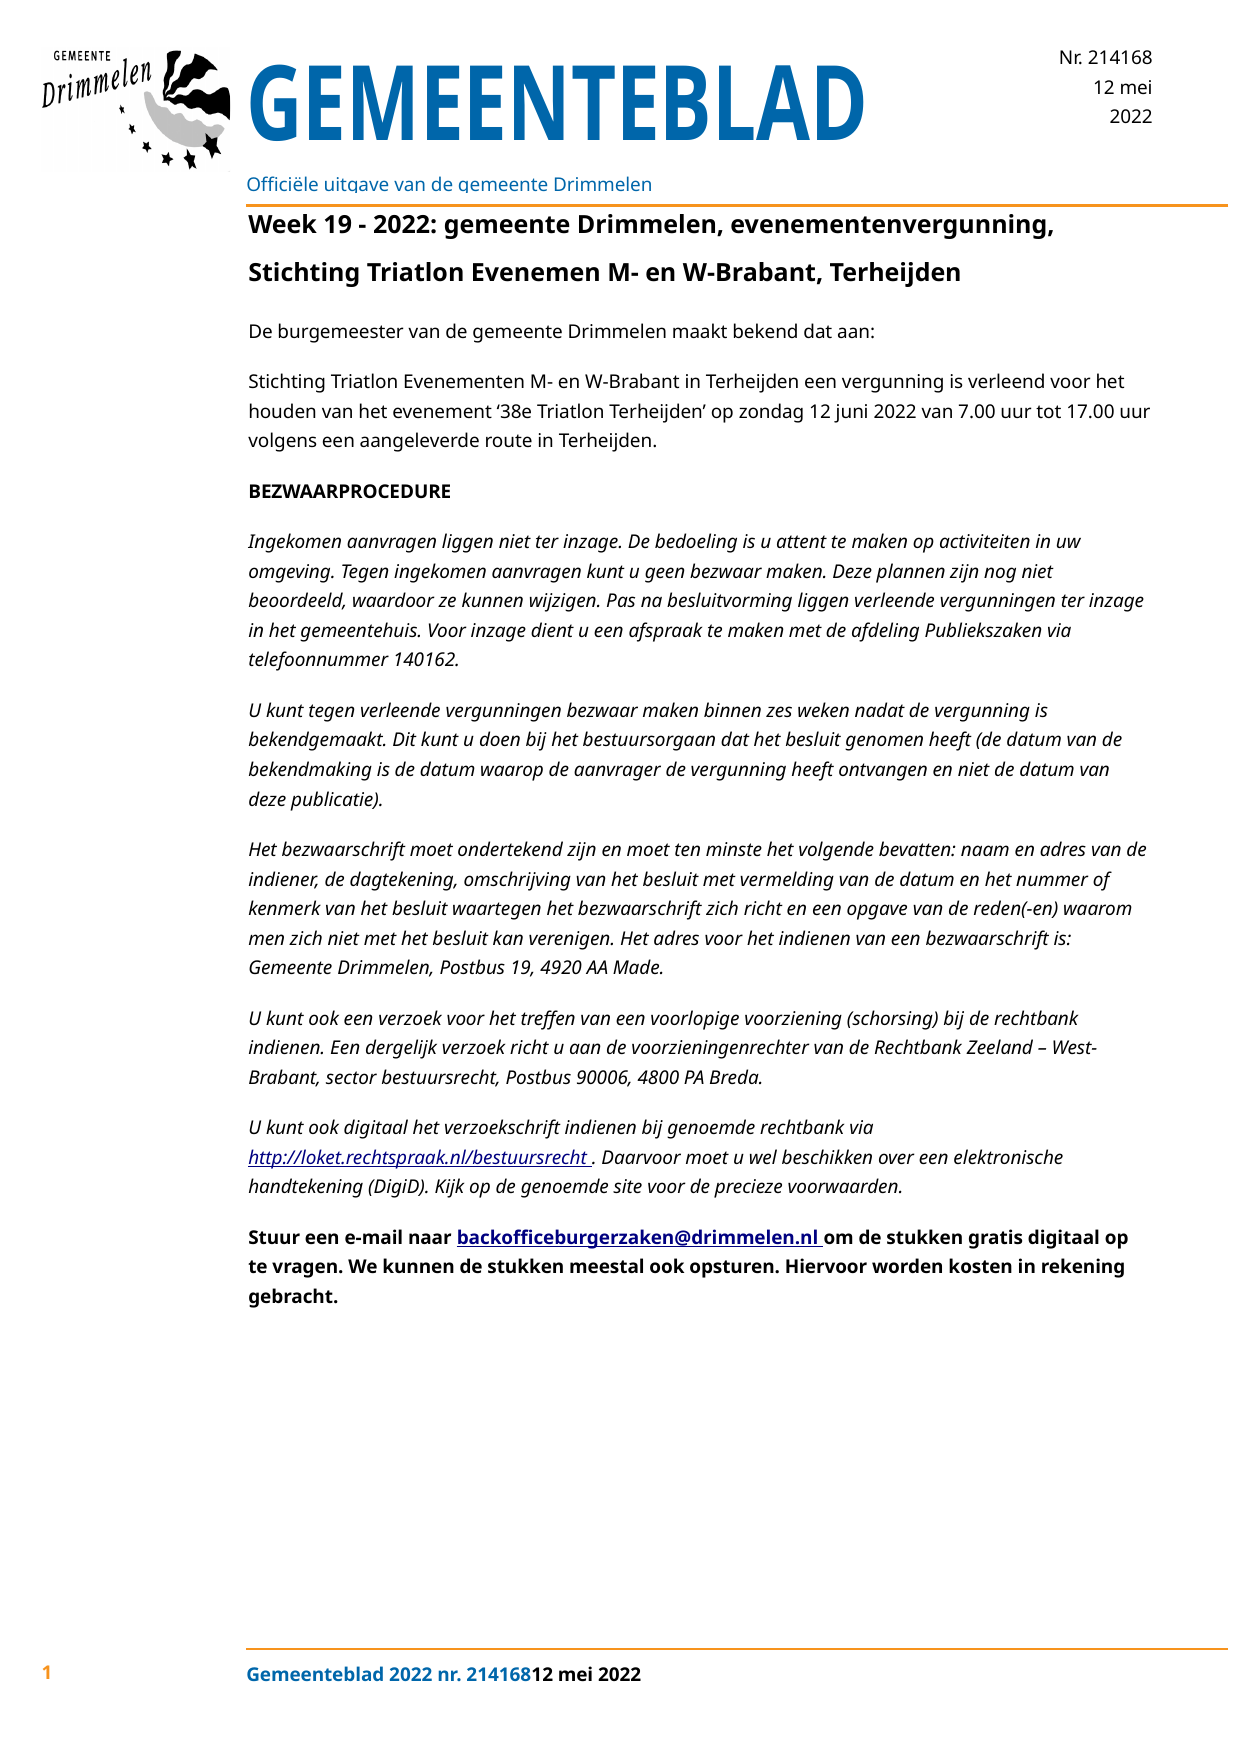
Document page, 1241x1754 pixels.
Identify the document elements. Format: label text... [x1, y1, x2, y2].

picture [41, 47, 231, 172]
text Week 19 - 2022: gemeente Drimmelen, evenementenvergunning, Stichting Triatlon Evenemen M- en W-Brabant, Terheijden [248, 207, 1152, 288]
text Stichting Triatlon Evenementen M- en W-Brabant in Terheijden een vergunning is verleend voor het houden van het evenement ‘38e Triatlon Terheijden’ op zondag 12 juni 2022 van 7.00 uur tot 17.00 uur volgens een aangeleverde route in Terheijden. [248, 368, 1152, 453]
text Het bezwaarschrift moet ondertekend zijn en moet ten minste het volgende bevatten: naam en adres van de indiener, de dagtekening, omschrijving van het besluit met vermelding van de datum en het nummer of kenmerk van het besluit waartegen het bezwaarschrift zich richt en een opgave van de reden(-en) waarom men zich niet met het besluit kan verenigen. Het adres voor het indienen van een bezwaarschrift is: Gemeente Drimmelen, Postbus 19, 4920 AA Made. [248, 836, 1152, 980]
text Stuur een e-mail naar backofficeburgerzaken@drimmelen.nl om de stukken gratis digitaal op te vragen. We kunnen de stukken meestal ook opsturen. Hiervoor worden kosten in rekening gebracht. [248, 1224, 1152, 1309]
text Ingekomen aanvragen liggen niet ter inzage. De bedoeling is u attent te maken op activiteiten in uw omgeving. Tegen ingekomen aanvragen kunt u geen bezwaar maken. Deze plannen zijn nog niet beoordeeld, waardoor ze kunnen wijzigen. Pas na besluitvorming liggen verleende vergunningen ter inzage in het gemeentehuis. Voor inzage dient u een afspraak te maken met de afdeling Publiekszaken via telefoonnummer 140162. [248, 528, 1152, 672]
text De burgemeester van de gemeente Drimmelen maakt bekend dat aan: [248, 318, 1152, 344]
text BEZWAARPROCEDURE [248, 478, 1152, 504]
text U kunt tegen verleende vergunningen bezwaar maken binnen zes weken nadat de vergunning is bekendgemaakt. Dit kunt u doen bij het bestuursorgaan dat het besluit genomen heeft (de datum van de bekendmaking is de datum waarop de aanvrager de vergunning heeft ontvangen en niet de datum van deze publicatie). [248, 697, 1152, 812]
text U kunt ook een verzoek voor het treffen van een voorlopige voorziening (schorsing) bij de rechtbank indienen. Een dergelijk verzoek richt u aan de voorzieningenrechter van de Rechtbank Zeeland – West-Brabant, sector bestuursrecht, Postbus 90006, 4800 PA Breda. [248, 1005, 1152, 1090]
text U kunt ook digitaal het verzoekschrift indienen bij genoemde rechtbank via http://loket.rechtspraak.nl/bestuursrecht . Daarvoor moet u wel beschikken over een elektronische handtekening (DigiD). Kijk op de genoemde site voor de precieze voorwaarden. [248, 1114, 1152, 1199]
